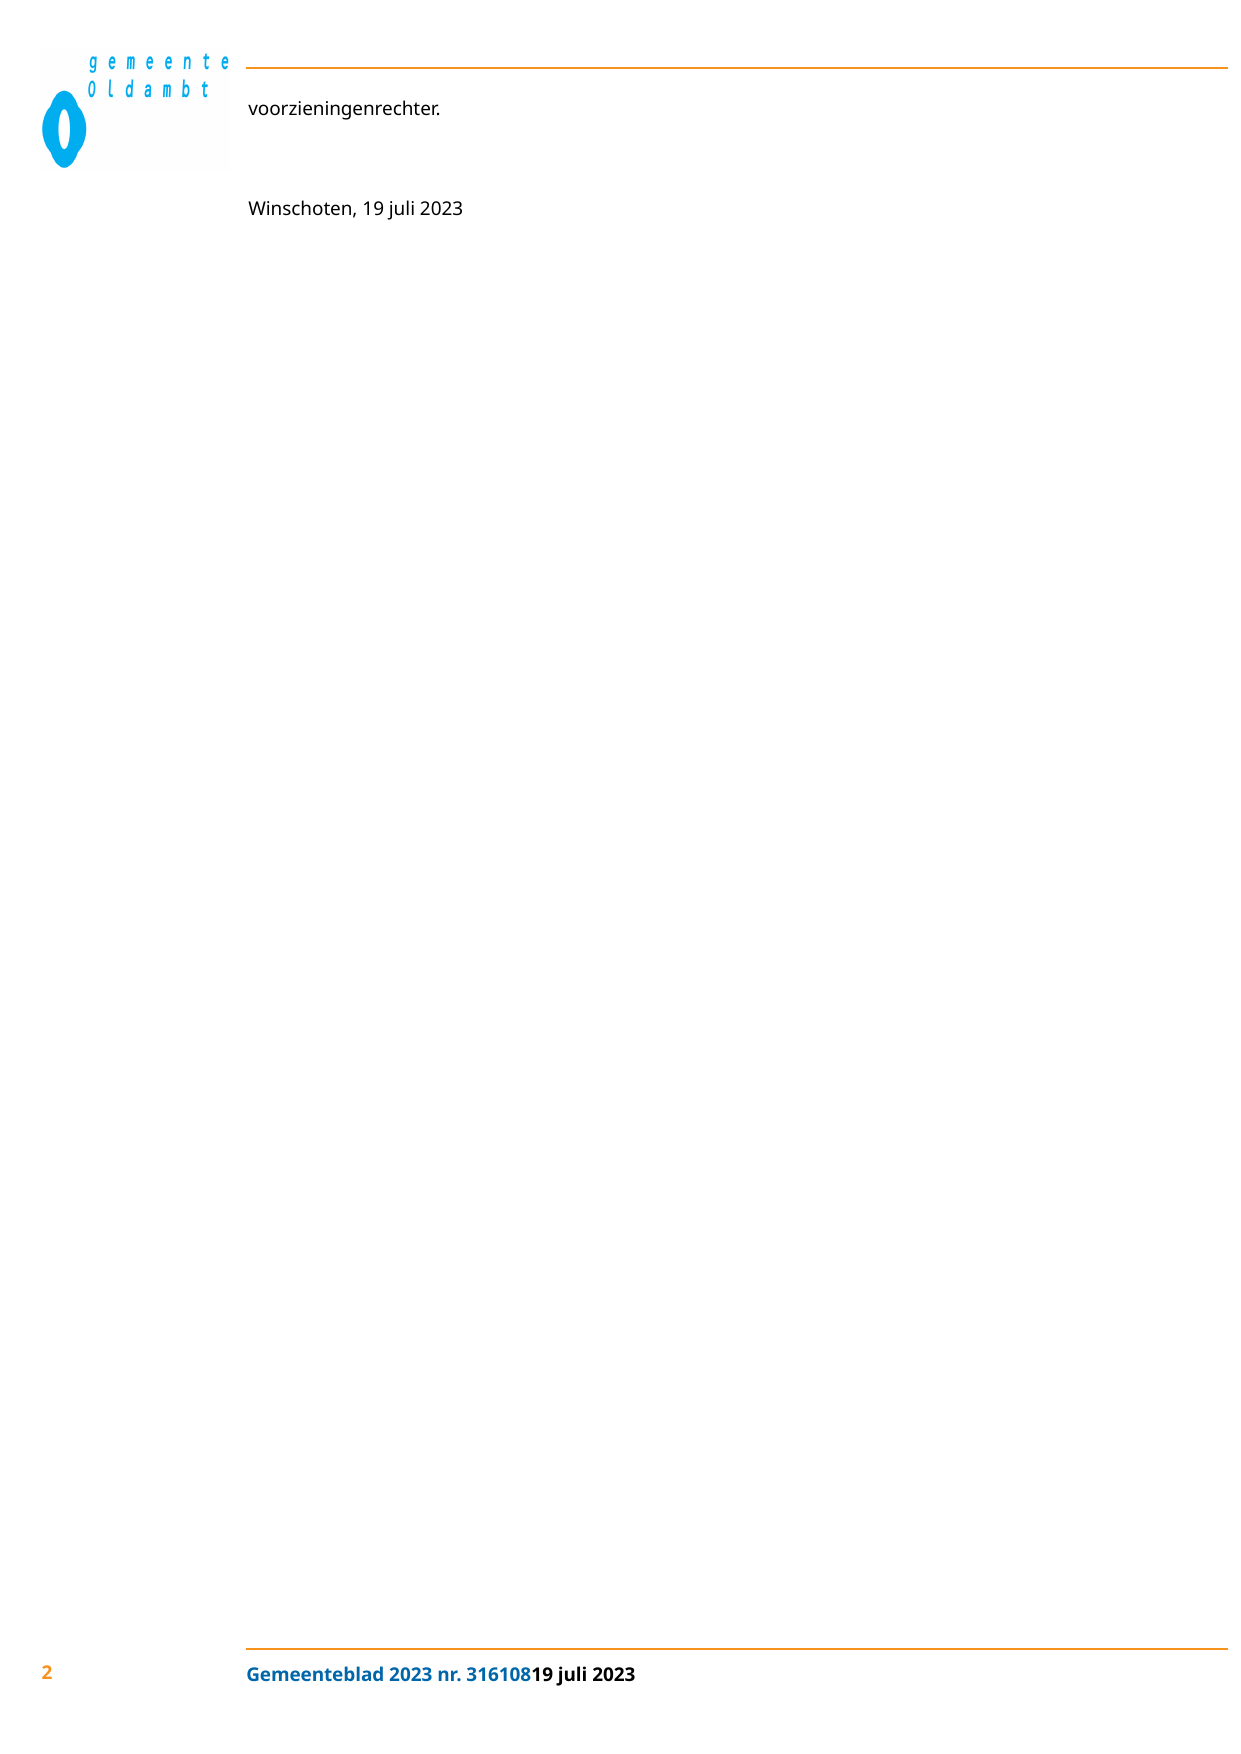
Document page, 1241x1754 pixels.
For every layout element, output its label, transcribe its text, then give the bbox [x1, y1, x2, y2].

text voorzieningenrechter. [248, 95, 1152, 121]
text Winschoten, 19 juli 2023 [248, 196, 1152, 221]
picture [41, 47, 231, 172]
